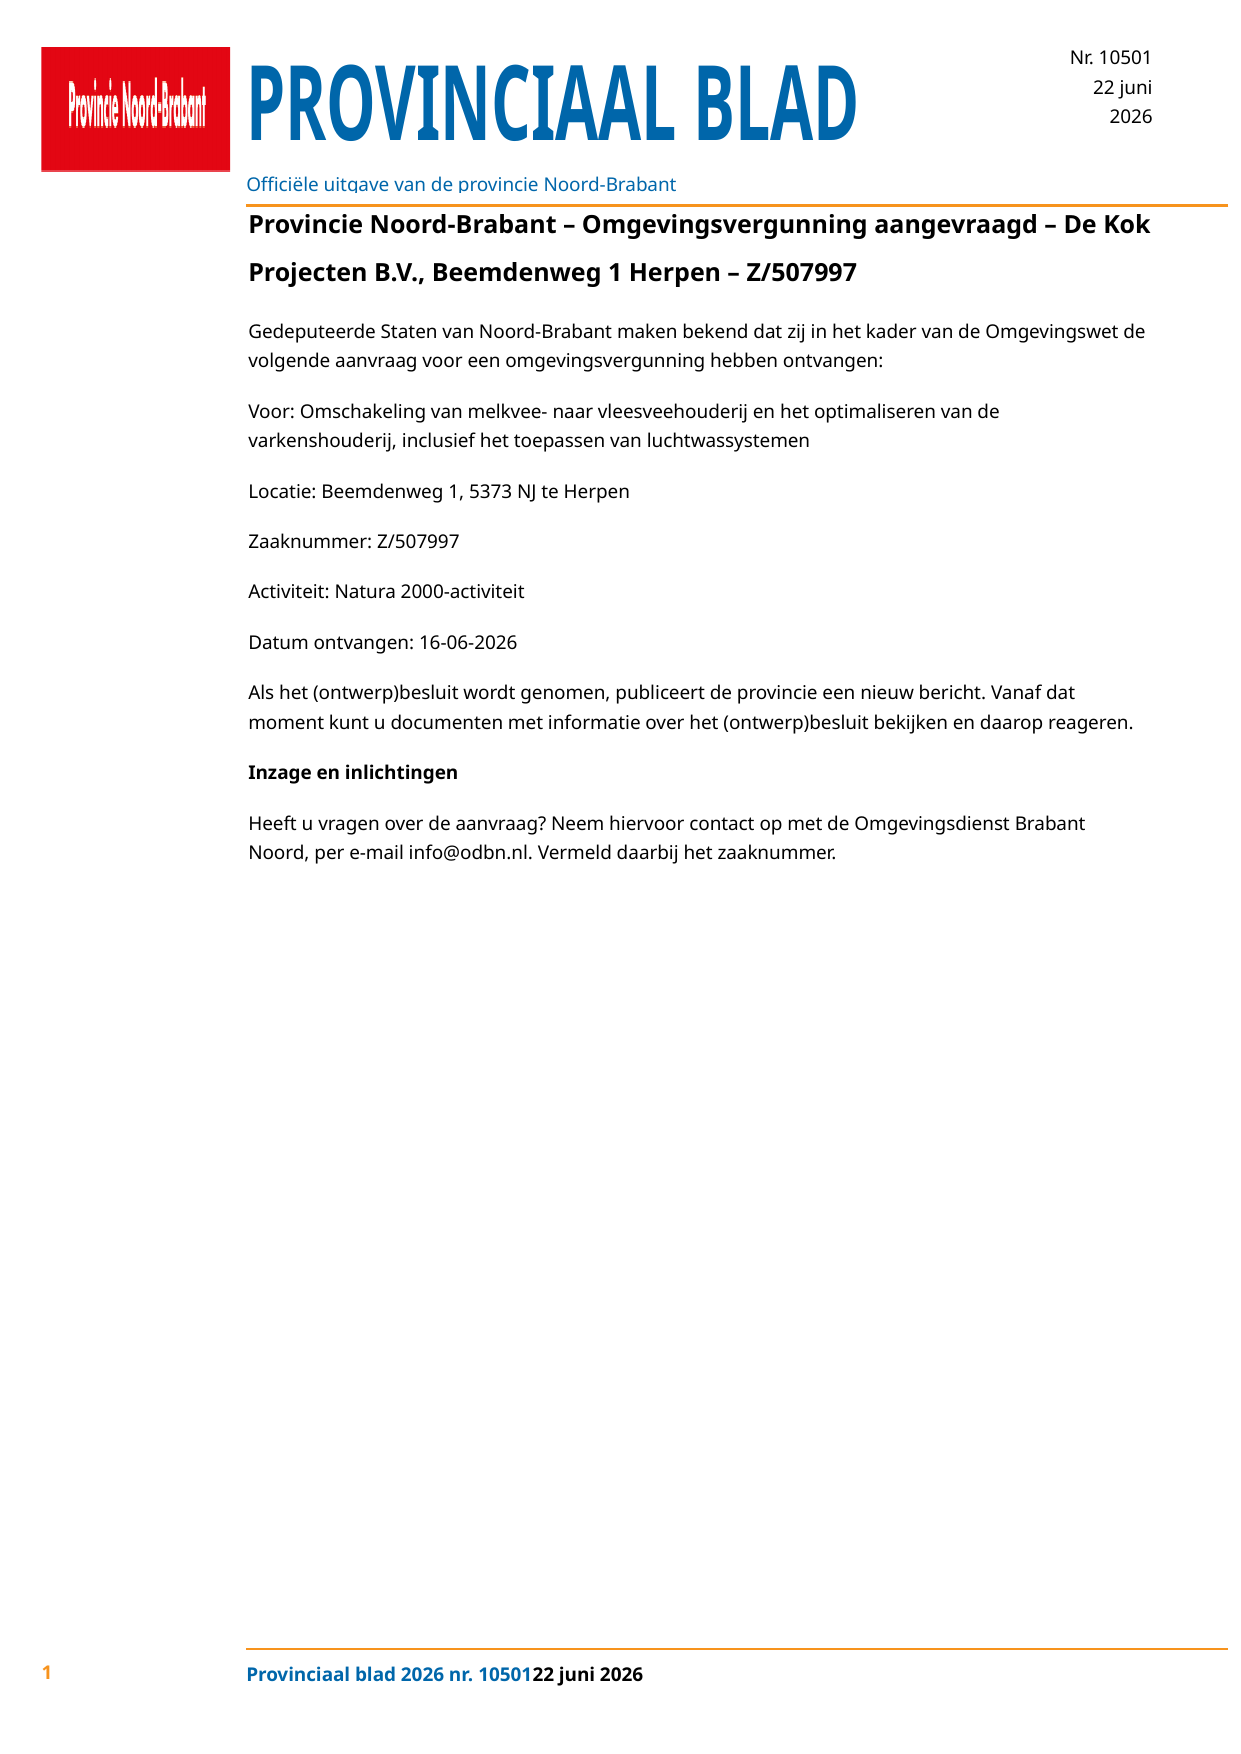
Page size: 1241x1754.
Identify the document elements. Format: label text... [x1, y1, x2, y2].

text Zaaknummer: Z/507997 [248, 528, 1152, 554]
text Voor: Omschakeling van melkvee- naar vleesveehouderij en het optimaliseren van de varkenshouderij, inclusief het toepassen van luchtwassystemen [248, 398, 1152, 453]
text Gedeputeerde Staten van Noord-Brabant maken bekend dat zij in het kader van de Omgevingswet de volgende aanvraag voor een omgevingsvergunning hebben ontvangen: [248, 318, 1152, 373]
text Als het (ontwerp)besluit wordt genomen, publiceert de provincie een nieuw bericht. Vanaf dat moment kunt u documenten met informatie over het (ontwerp)besluit bekijken en daarop reageren. [248, 679, 1152, 735]
text Heeft u vragen over de aanvraag? Neem hiervoor contact op met de Omgevingsdienst Brabant Noord, per e-mail info@odbn.nl. Vermeld daarbij het zaaknummer. [248, 810, 1152, 865]
text Activiteit: Natura 2000-activiteit [248, 579, 1152, 604]
text Datum ontvangen: 16-06-2026 [248, 629, 1152, 655]
text Locatie: Beemdenweg 1, 5373 NJ te Herpen [248, 478, 1152, 504]
text Inzage en inlichtingen [248, 759, 1152, 785]
text Provincie Noord-Brabant – Omgevingsvergunning aangevraagd – De Kok Projecten B.V., Beemdenweg 1 Herpen – Z/507997 [248, 207, 1152, 288]
picture [41, 47, 231, 172]
